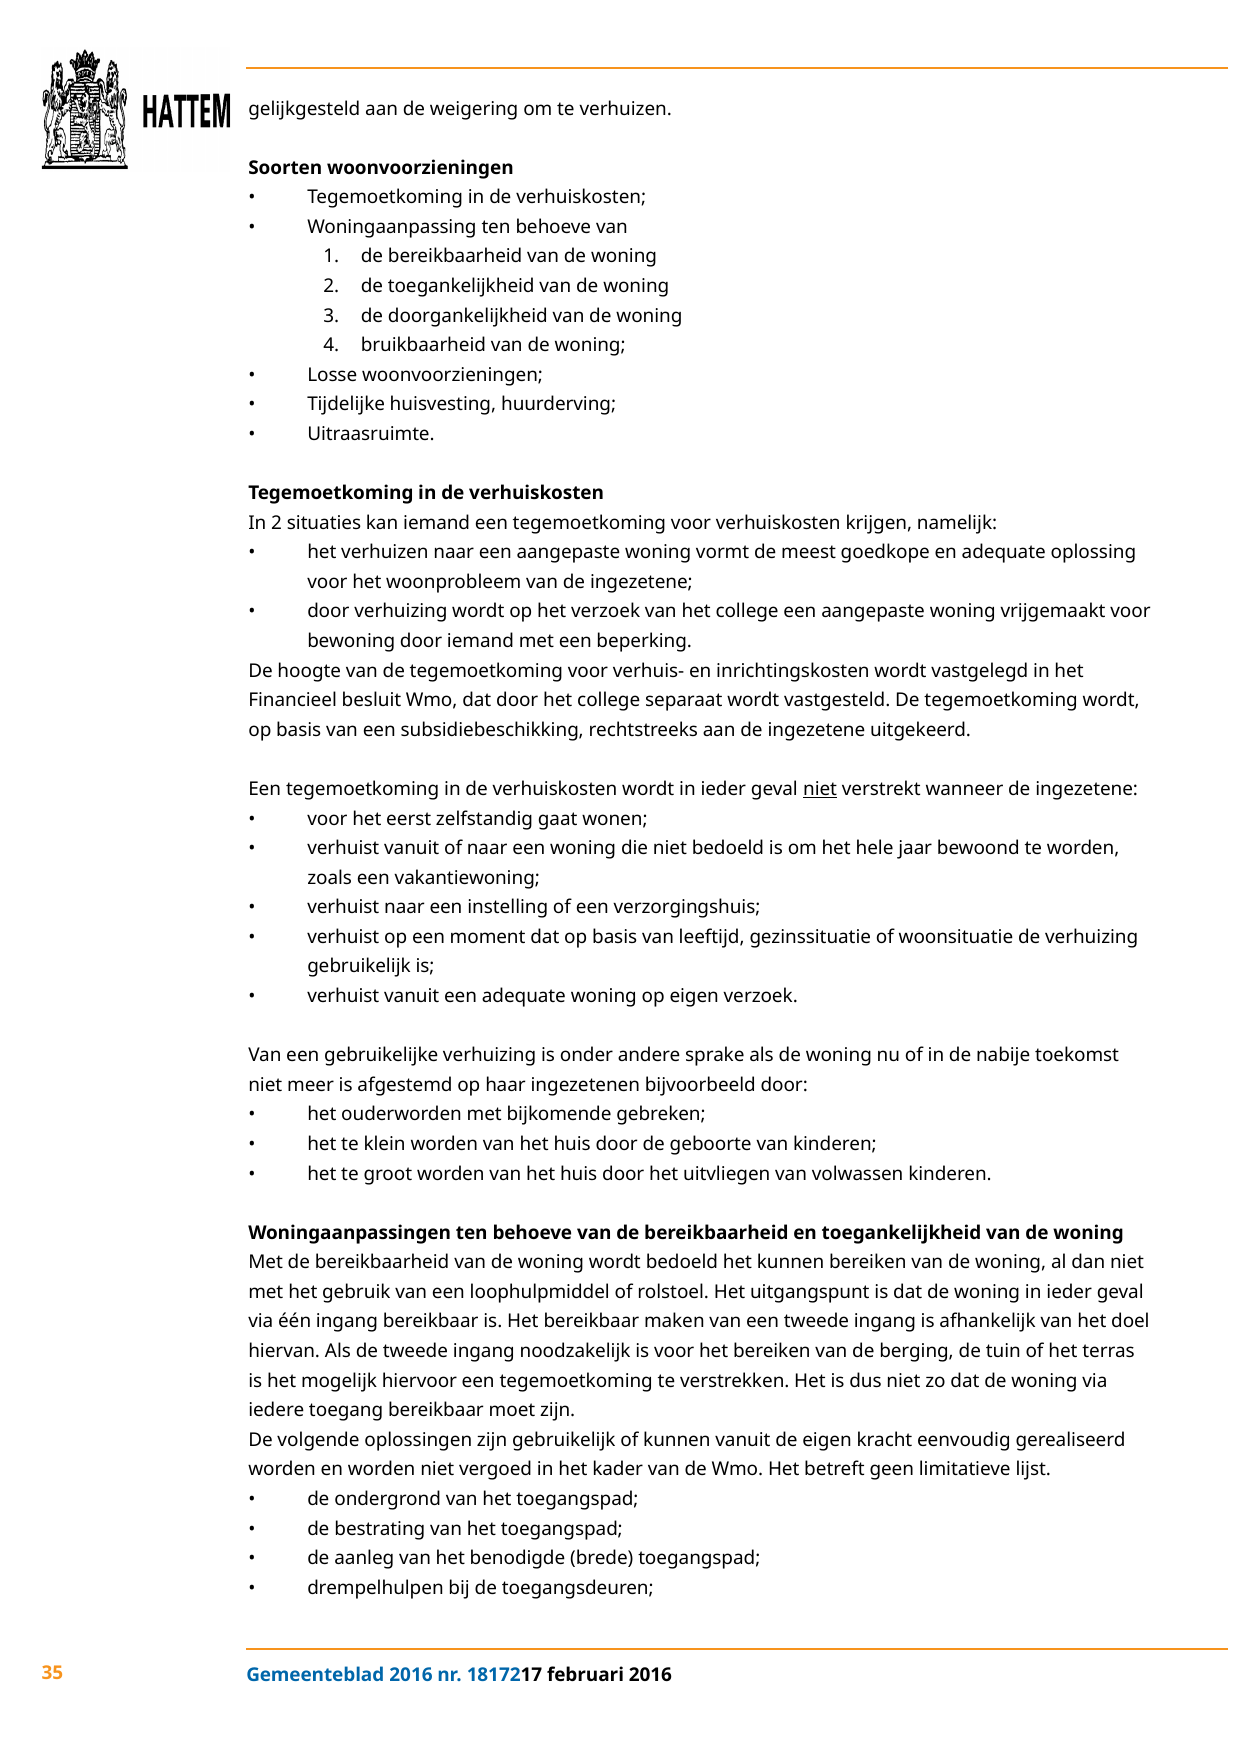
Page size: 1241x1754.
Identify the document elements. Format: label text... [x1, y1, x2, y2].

text gelijkgesteld aan de weigering om te verhuizen. [248, 95, 1152, 121]
list de bestrating van het toegangspad; [248, 1515, 1152, 1541]
list het te klein worden van het huis door de geboorte van kinderen; [248, 1130, 1152, 1156]
text Tegemoetkoming in de verhuiskosten [248, 479, 1152, 505]
text Soorten woonvoorzieningen [248, 154, 1152, 180]
list Losse woonvoorzieningen; [248, 361, 1152, 387]
text In 2 situaties kan iemand een tegemoetkoming voor verhuiskosten krijgen, namelijk: [248, 509, 1152, 535]
text Met de bereikbaarheid van de woning wordt bedoeld het kunnen bereiken van de woning, al dan niet met het gebruik van een loophulpmiddel of rolstoel. Het uitgangspunt is dat de woning in ieder geval via één ingang bereikbaar is. Het bereikbaar maken van een tweede ingang is afhankelijk van het doel hiervan. Als de tweede ingang noodzakelijk is voor het bereiken van de berging, de tuin of het terras is het mogelijk hiervoor een tegemoetkoming te verstrekken. Het is dus niet zo dat de woning via iedere toegang bereikbaar moet zijn. [248, 1248, 1152, 1422]
list de bereikbaarheid van de woning [323, 243, 1152, 268]
text De hoogte van de tegemoetkoming voor verhuis- en inrichtingskosten wordt vastgelegd in het Financieel besluit Wmo, dat door het college separaat wordt vastgesteld. De tegemoetkoming wordt, op basis van een subsidiebeschikking, rechtstreeks aan de ingezetene uitgekeerd. [248, 657, 1152, 742]
text Woningaanpassingen ten behoeve van de bereikbaarheid en toegankelijkheid van de woning [248, 1219, 1152, 1245]
list bruikbaarheid van de woning; [323, 331, 1152, 357]
list het te groot worden van het huis door het uitvliegen van volwassen kinderen. [248, 1160, 1152, 1186]
list Tijdelijke huisvesting, huurderving; [248, 391, 1152, 416]
list het verhuizen naar een aangepaste woning vormt de meest goedkope en adequate oplossing voor het woonprobleem van de ingezetene; [248, 538, 1152, 594]
list de toegankelijkheid van de woning [323, 272, 1152, 298]
list Woningaanpassing ten behoeve van [248, 213, 1152, 239]
list de doorgankelijkheid van de woning [323, 302, 1152, 328]
list verhuist op een moment dat op basis van leeftijd, gezinssituatie of woonsituatie de verhuizing gebruikelijk is; [248, 923, 1152, 978]
text De volgende oplossingen zijn gebruikelijk of kunnen vanuit de eigen kracht eenvoudig gerealiseerd worden en worden niet vergoed in het kader van de Wmo. Het betreft geen limitatieve lijst. [248, 1426, 1152, 1481]
list verhuist vanuit een adequate woning op eigen verzoek. [248, 982, 1152, 1008]
list Uitraasruimte. [248, 420, 1152, 446]
picture [41, 47, 231, 172]
list door verhuizing wordt op het verzoek van het college een aangepaste woning vrijgemaakt voor bewoning door iemand met een beperking. [248, 598, 1152, 653]
list verhuist naar een instelling of een verzorgingshuis; [248, 893, 1152, 919]
list Tegemoetkoming in de verhuiskosten; [248, 183, 1152, 209]
list de aanleg van het benodigde (brede) toegangspad; [248, 1544, 1152, 1570]
text Van een gebruikelijke verhuizing is onder andere sprake als de woning nu of in de nabije toekomst niet meer is afgestemd op haar ingezetenen bijvoorbeeld door: [248, 1041, 1152, 1097]
list de ondergrond van het toegangspad; [248, 1485, 1152, 1511]
list voor het eerst zelfstandig gaat wonen; [248, 805, 1152, 831]
text Een tegemoetkoming in de verhuiskosten wordt in ieder geval niet verstrekt wanneer de ingezetene: [248, 775, 1152, 801]
list verhuist vanuit of naar een woning die niet bedoeld is om het hele jaar bewoond te worden, zoals een vakantiewoning; [248, 834, 1152, 890]
list het ouderworden met bijkomende gebreken; [248, 1101, 1152, 1126]
list drempelhulpen bij de toegangsdeuren; [248, 1574, 1152, 1600]
